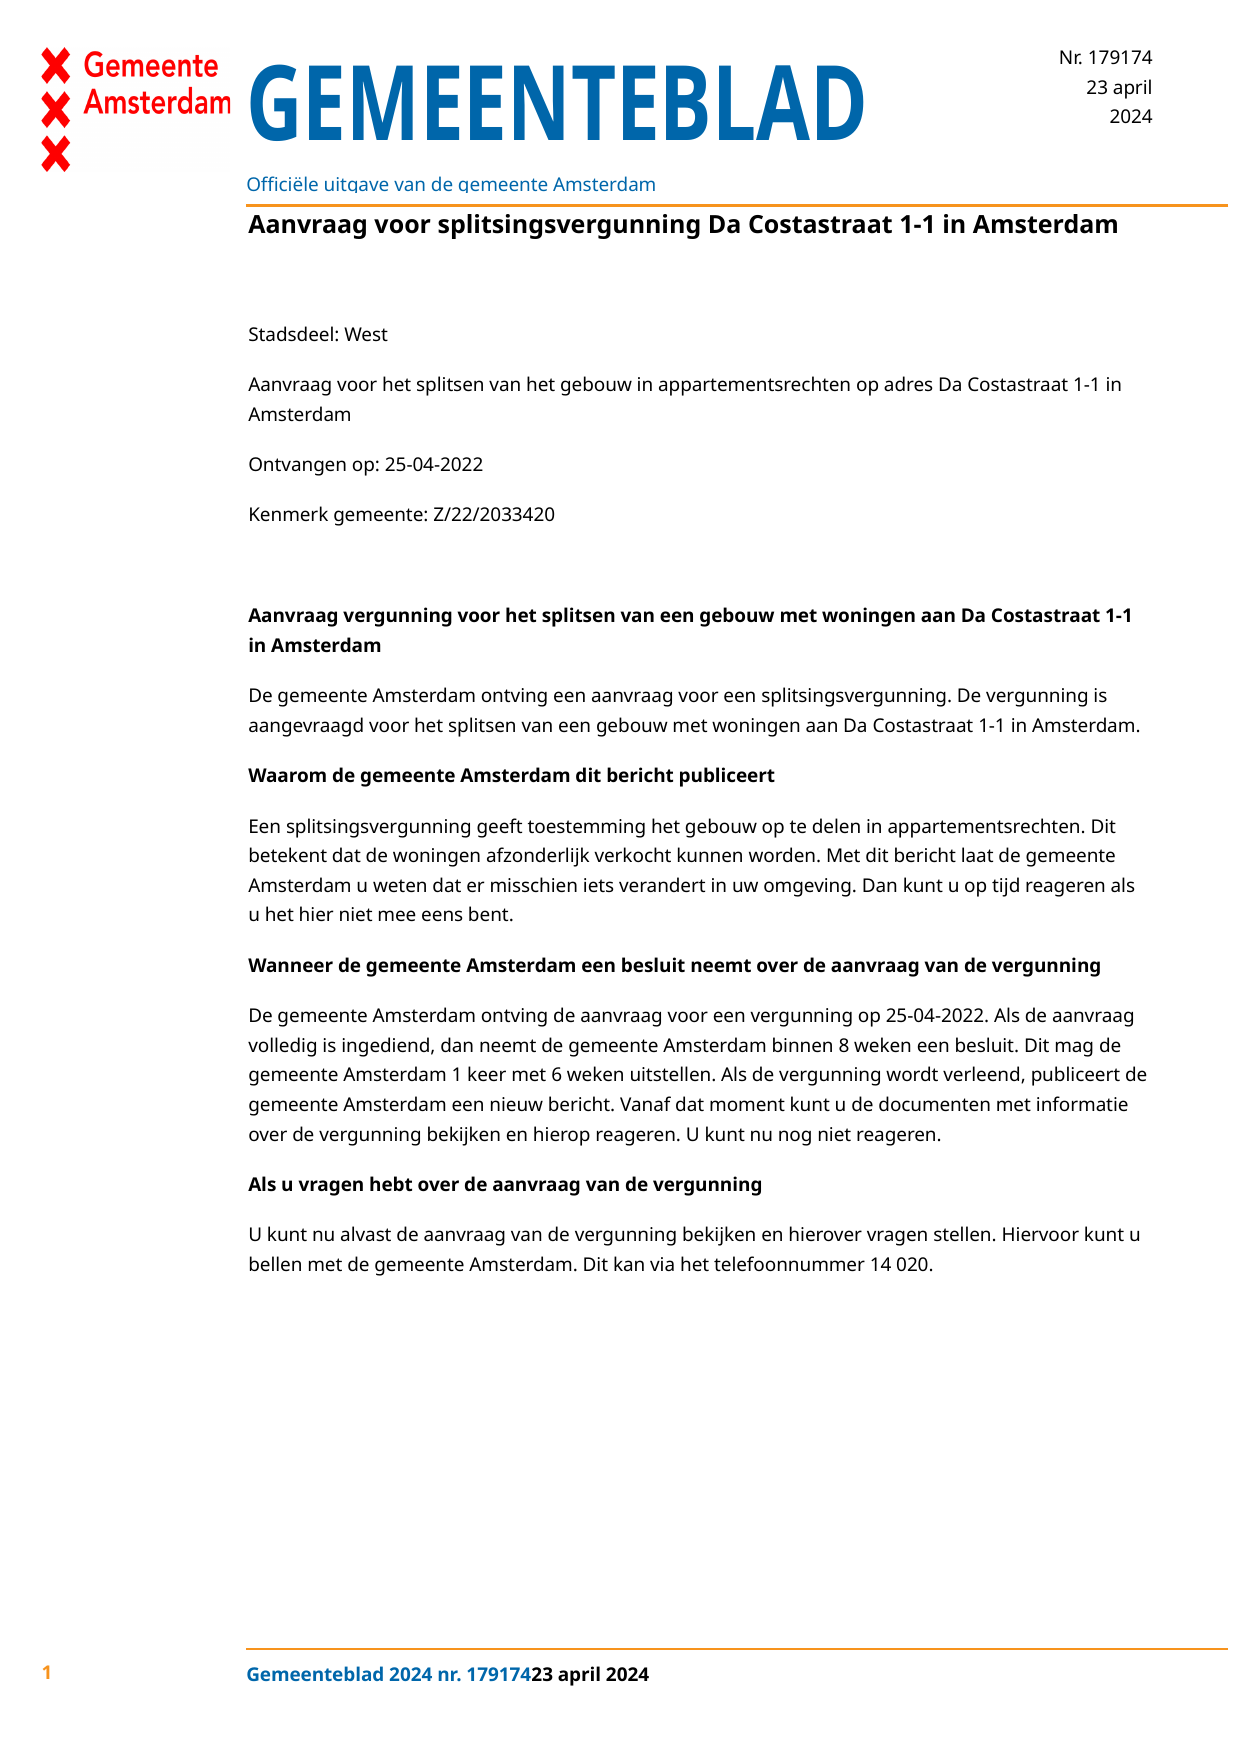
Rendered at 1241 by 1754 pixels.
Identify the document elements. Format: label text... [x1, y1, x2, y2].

text Aanvraag voor het splitsen van het gebouw in appartementsrechten op adres Da Costastraat 1-1 in Amsterdam [248, 371, 1152, 426]
text Een splitsingsvergunning geeft toestemming het gebouw op te delen in appartementsrechten. Dit betekent dat de woningen afzonderlijk verkocht kunnen worden. Met dit bericht laat de gemeente Amsterdam u weten dat er misschien iets verandert in uw omgeving. Dan kunt u op tijd reageren als u het hier niet mee eens bent. [248, 813, 1152, 927]
text Stadsdeel: West [248, 321, 1152, 346]
text Aanvraag voor splitsingsvergunning Da Costastraat 1-1 in Amsterdam [248, 207, 1152, 241]
text De gemeente Amsterdam ontving een aanvraag voor een splitsingsvergunning. De vergunning is aangevraagd voor het splitsen van een gebouw met woningen aan Da Costastraat 1-1 in Amsterdam. [248, 682, 1152, 738]
text U kunt nu alvast de aanvraag van de vergunning bekijken en hierover vragen stellen. Hiervoor kunt u bellen met de gemeente Amsterdam. Dit kan via het telefoonnummer 14 020. [248, 1222, 1152, 1277]
text Als u vragen hebt over de aanvraag van de vergunning [248, 1171, 1152, 1197]
text Aanvraag vergunning voor het splitsen van een gebouw met woningen aan Da Costastraat 1-1 in Amsterdam [248, 602, 1152, 658]
picture [41, 47, 231, 172]
text Kenmerk gemeente: Z/22/2033420 [248, 502, 1152, 527]
text Wanneer de gemeente Amsterdam een besluit neemt over de aanvraag van de vergunning [248, 952, 1152, 978]
text Ontvangen op: 25-04-2022 [248, 451, 1152, 477]
text Waarom de gemeente Amsterdam dit bericht publiceert [248, 762, 1152, 788]
text De gemeente Amsterdam ontving de aanvraag voor een vergunning op 25-04-2022. Als de aanvraag volledig is ingediend, dan neemt de gemeente Amsterdam binnen 8 weken een besluit. Dit mag de gemeente Amsterdam 1 keer met 6 weken uitstellen. Als de vergunning wordt verleend, publiceert de gemeente Amsterdam een nieuw bericht. Vanaf dat moment kunt u de documenten met informatie over de vergunning bekijken en hierop reageren. U kunt nu nog niet reageren. [248, 1002, 1152, 1146]
